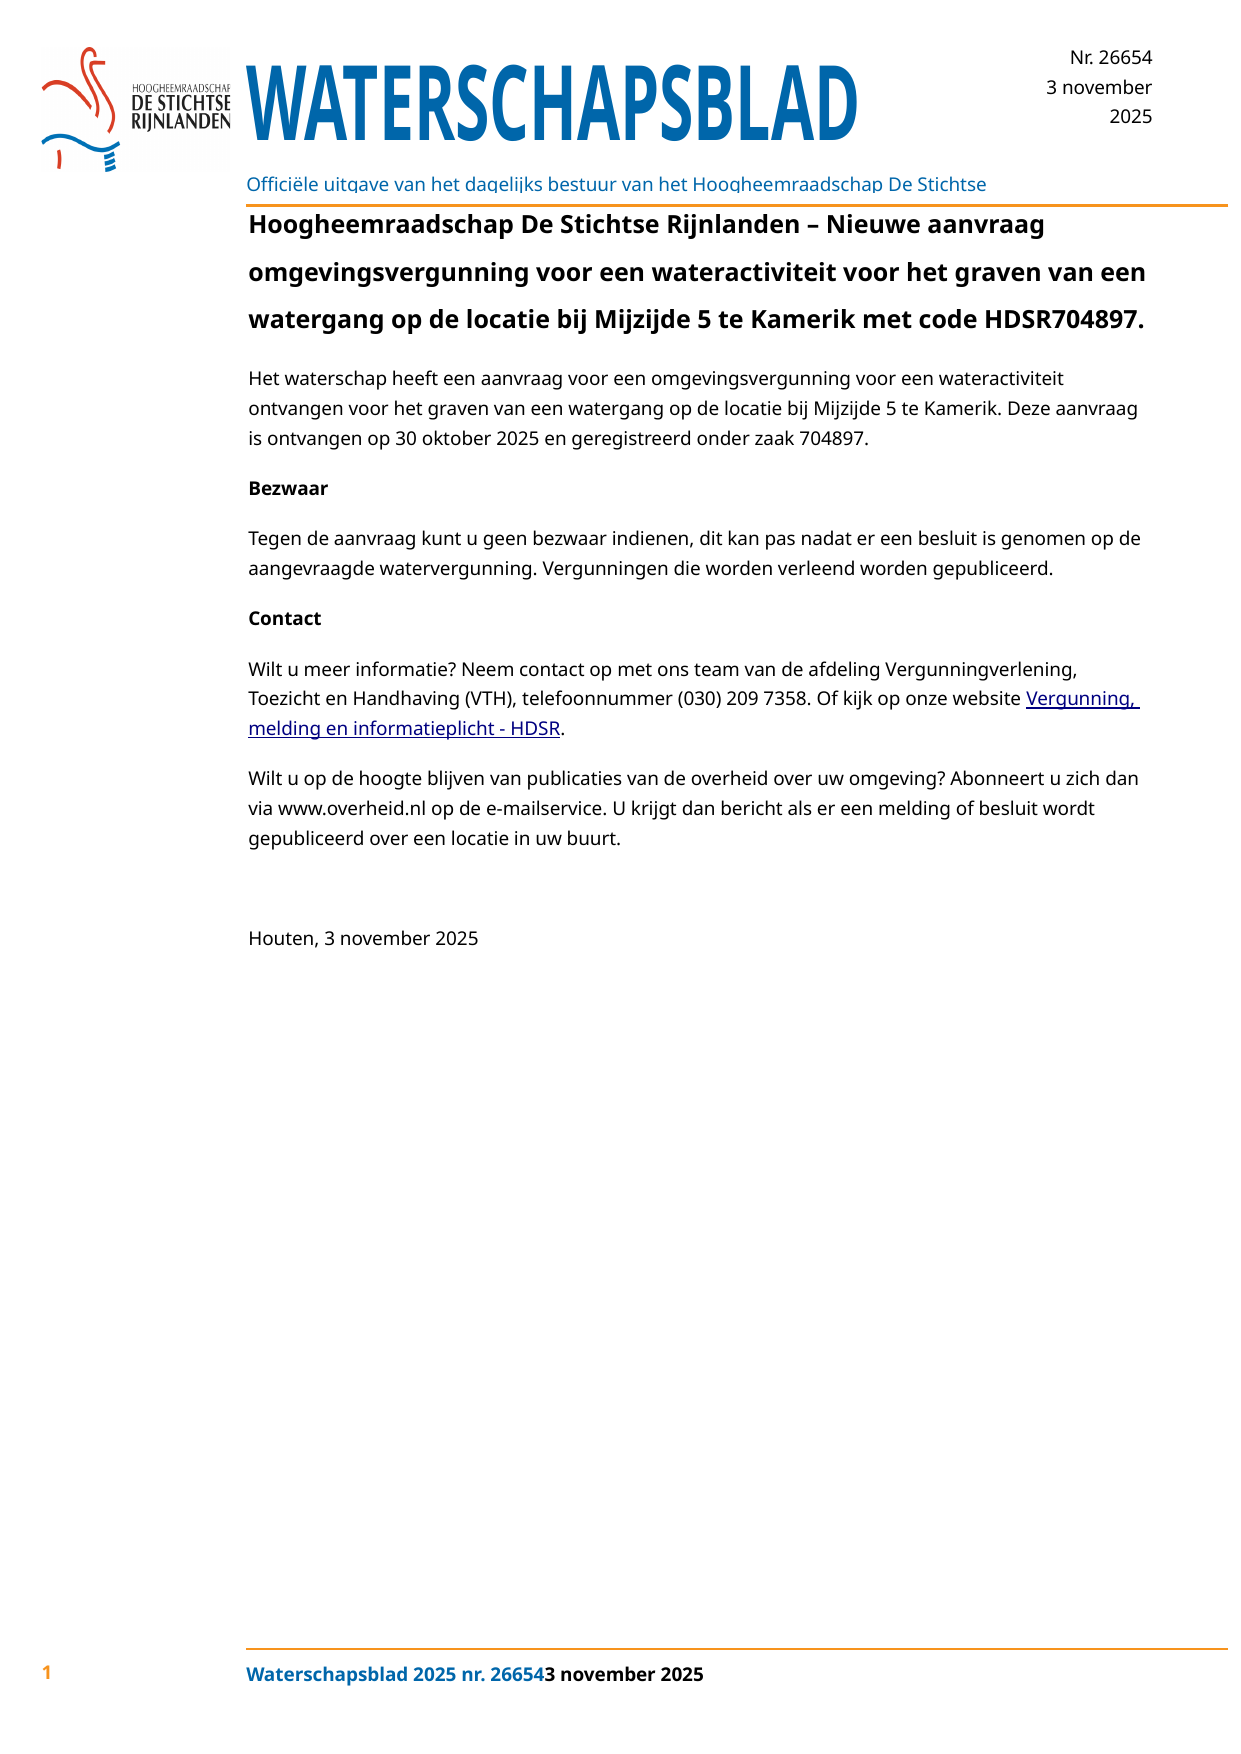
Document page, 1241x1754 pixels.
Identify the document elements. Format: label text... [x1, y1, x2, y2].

text Tegen de aanvraag kunt u geen bezwaar indienen, dit kan pas nadat er een besluit is genomen op de aangevraagde watervergunning. Vergunningen die worden verleend worden gepubliceerd. [248, 526, 1152, 581]
text Contact [248, 606, 1152, 631]
text Het waterschap heeft een aanvraag voor een omgevingsvergunning voor een wateractiviteit ontvangen voor het graven van een watergang op de locatie bij Mijzijde 5 te Kamerik. Deze aanvraag is ontvangen op 30 oktober 2025 en geregistreerd onder zaak 704897. [248, 366, 1152, 450]
text Hoogheemraadschap De Stichtse Rijnlanden – Nieuwe aanvraag omgevingsvergunning voor een wateractiviteit voor het graven van een watergang op de locatie bij Mijzijde 5 te Kamerik met code HDSR704897. [248, 207, 1152, 336]
text Wilt u meer informatie? Neem contact op met ons team van de afdeling Vergunningverlening, Toezicht en Handhaving (VTH), telefoonnummer (030) 209 7358. Of kijk op onze website Vergunning, melding en informatieplicht - HDSR. [248, 656, 1152, 741]
picture [41, 47, 231, 172]
text Houten, 3 november 2025 [248, 926, 1152, 951]
text Wilt u op de hoogte blijven van publicaties van de overheid over uw omgeving? Abonneert u zich dan via www.overheid.nl op de e-mailservice. U krijgt dan bericht als er een melding of besluit wordt gepubliceerd over een locatie in uw buurt. [248, 766, 1152, 850]
text Bezwaar [248, 475, 1152, 501]
